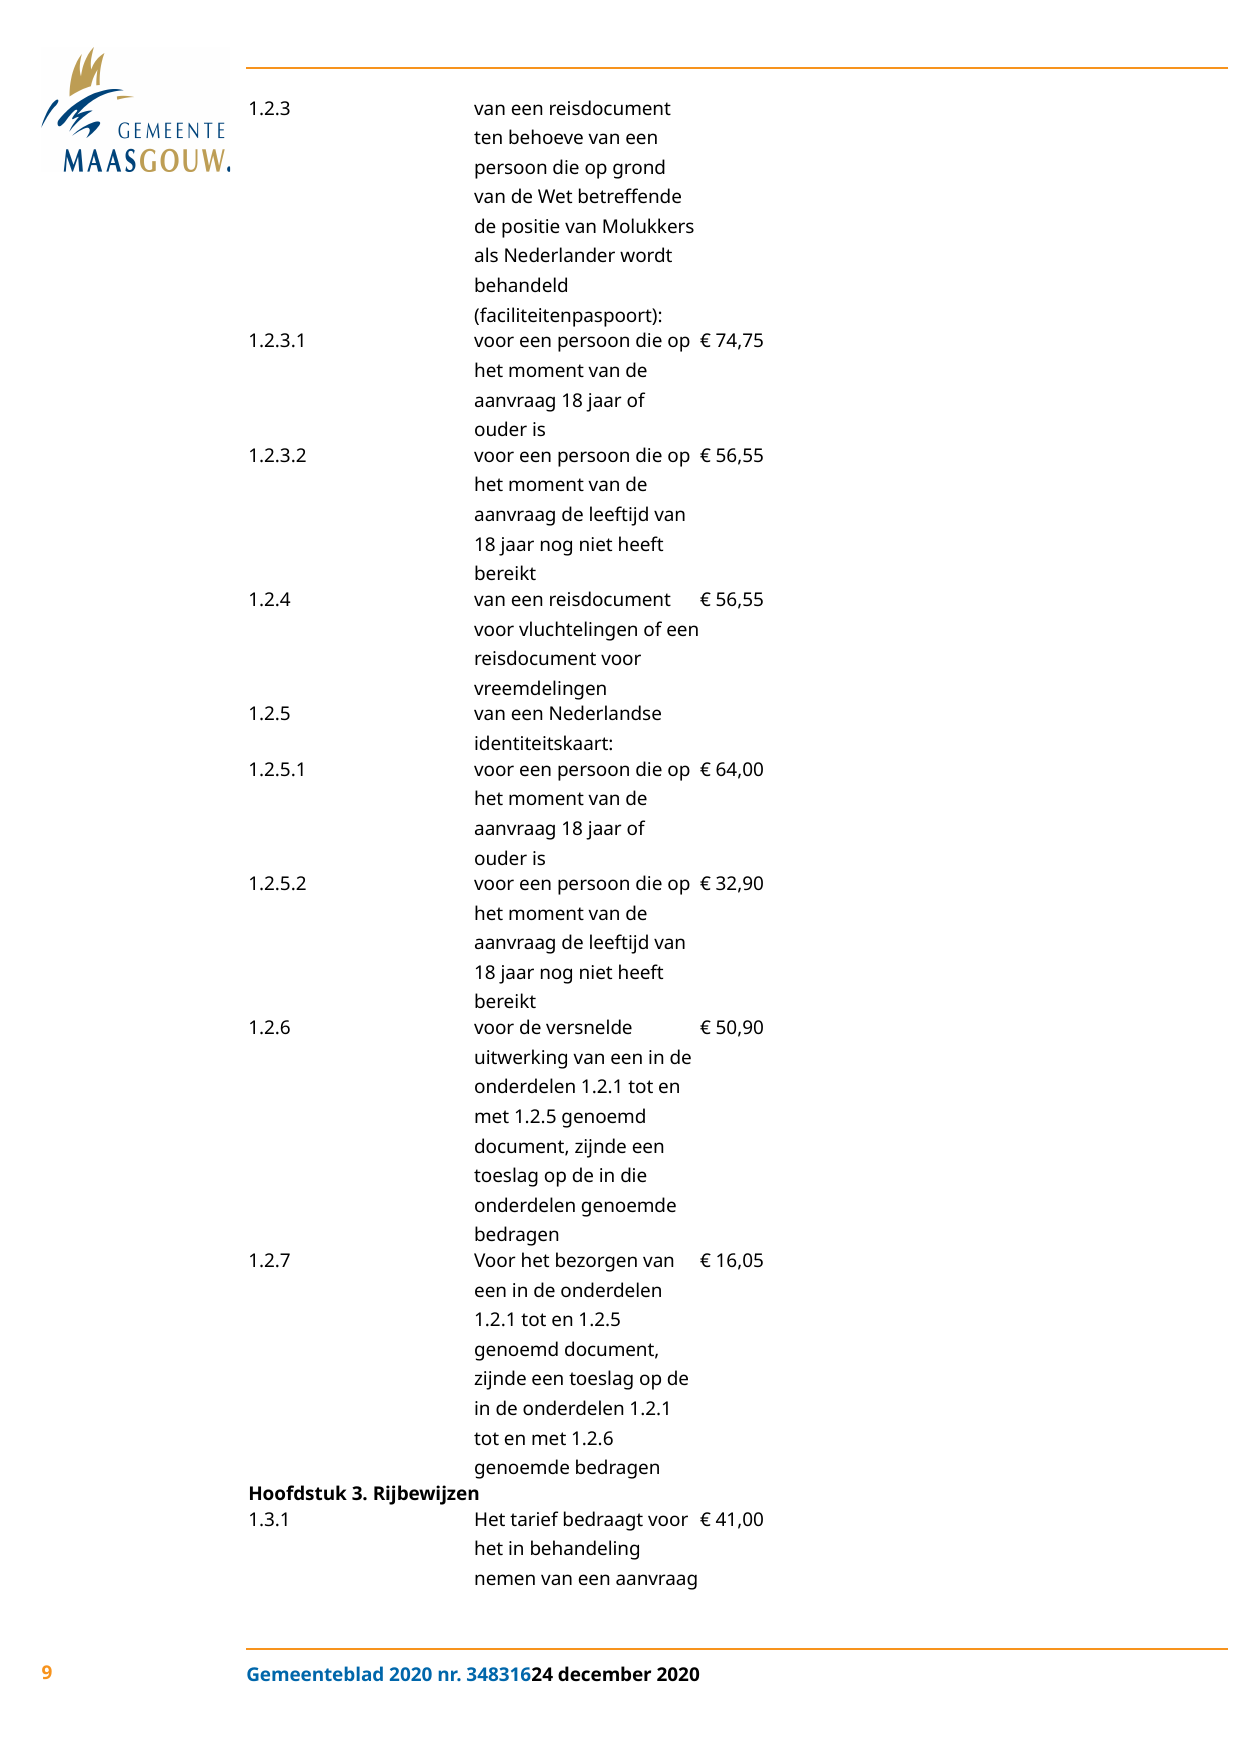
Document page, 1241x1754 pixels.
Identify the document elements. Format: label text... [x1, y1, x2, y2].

table_cell voor een persoon die op het moment van de aanvraag 18 jaar of ouder is [474, 756, 700, 870]
table_cell € 74,75 [700, 328, 926, 442]
table_cell voor een persoon die op het moment van de aanvraag de leeftijd van 18 jaar nog niet heeft bereikt [474, 442, 700, 586]
table_cell Voor het bezorgen van een in de onderdelen 1.2.1 tot en 1.2.5 genoemd document, zijnde een toeslag op de in de onderdelen 1.2.1 tot en met 1.2.6 genoemde bedragen [474, 1247, 700, 1480]
picture [41, 47, 231, 172]
table_cell Het tarief bedraagt voor het in behandeling nemen van een aanvraag [474, 1506, 700, 1591]
table_cell [700, 701, 926, 756]
table_cell 1.2.3.1 [248, 328, 474, 442]
table_cell 1.3.1 [248, 1506, 474, 1591]
table_cell € 50,90 [700, 1015, 926, 1247]
table_cell [700, 95, 926, 328]
table_cell 1.2.3.2 [248, 442, 474, 586]
table_cell voor een persoon die op het moment van de aanvraag 18 jaar of ouder is [474, 328, 700, 442]
table_cell 1.2.5.2 [248, 870, 474, 1014]
table_cell van een reisdocument ten behoeve van een persoon die op grond van de Wet betreffende de positie van Molukkers als Nederlander wordt behandeld (faciliteitenpaspoort): [474, 95, 700, 328]
table_cell 1.2.7 [248, 1247, 474, 1480]
table_cell 1.2.5 [248, 701, 474, 756]
table_cell € 41,00 [700, 1506, 926, 1591]
table_cell € 32,90 [700, 870, 926, 1014]
table_cell van een reisdocument voor vluchtelingen of een reisdocument voor vreemdelingen [474, 586, 700, 701]
table_cell € 56,55 [700, 586, 926, 701]
table_cell voor een persoon die op het moment van de aanvraag de leeftijd van 18 jaar nog niet heeft bereikt [474, 870, 700, 1014]
table_cell € 16,05 [700, 1247, 926, 1480]
table_cell Hoofdstuk 3. Rijbewijzen [248, 1480, 926, 1506]
table_cell van een Nederlandse identiteitskaart: [474, 701, 700, 756]
table_cell 1.2.5.1 [248, 756, 474, 870]
table_cell voor de versnelde uitwerking van een in de onderdelen 1.2.1 tot en met 1.2.5 genoemd document, zijnde een toeslag op de in die onderdelen genoemde bedragen [474, 1015, 700, 1247]
table_cell € 56,55 [700, 442, 926, 586]
table_cell 1.2.4 [248, 586, 474, 701]
table_cell 1.2.3 [248, 95, 474, 328]
table_cell 1.2.6 [248, 1015, 474, 1247]
table_cell € 64,00 [700, 756, 926, 870]
